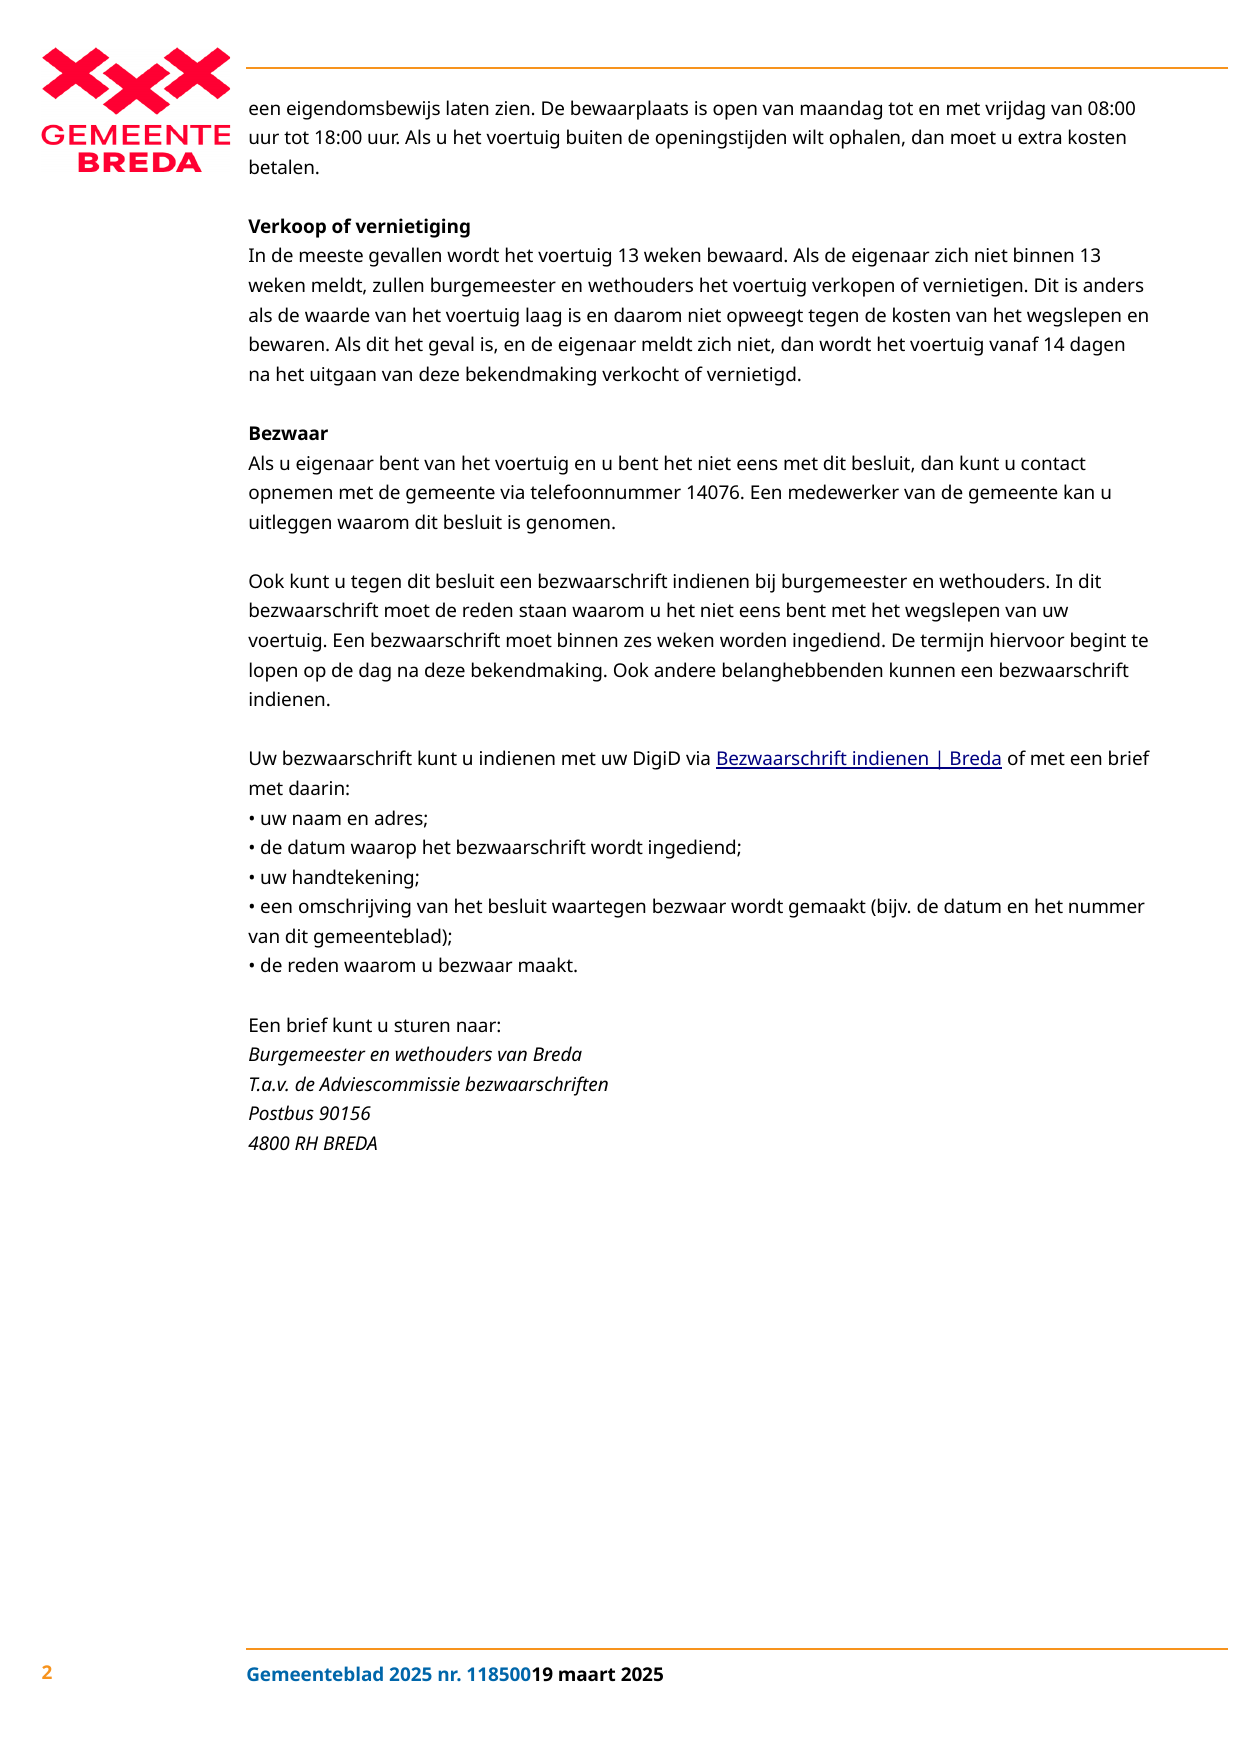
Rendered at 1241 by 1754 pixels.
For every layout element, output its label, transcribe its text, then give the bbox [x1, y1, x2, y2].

text Als u eigenaar bent van het voertuig en u bent het niet eens met dit besluit, dan kunt u contact opnemen met de gemeente via telefoonnummer 14076. Een medewerker van de gemeente kan u uitleggen waarom dit besluit is genomen. [248, 450, 1152, 535]
text 4800 RH BREDA [248, 1130, 1152, 1156]
text Bezwaar [248, 420, 1152, 446]
text Burgemeester en wethouders van Breda [248, 1041, 1152, 1067]
text Verkoop of vernietiging [248, 213, 1152, 239]
text een eigendomsbewijs laten zien. De bewaarplaats is open van maandag tot en met vrijdag van 08:00 uur tot 18:00 uur. Als u het voertuig buiten de openingstijden wilt ophalen, dan moet u extra kosten betalen. [248, 95, 1152, 180]
text Uw bezwaarschrift kunt u indienen met uw DigiD via Bezwaarschrift indienen | Breda of met een brief met daarin: [248, 746, 1152, 801]
text • de datum waarop het bezwaarschrift wordt ingediend; [248, 834, 1152, 860]
text • uw handtekening; [248, 864, 1152, 890]
text T.a.v. de Adviescommissie bezwaarschriften [248, 1071, 1152, 1097]
text • een omschrijving van het besluit waartegen bezwaar wordt gemaakt (bijv. de datum en het nummer van dit gemeenteblad); [248, 893, 1152, 949]
text Postbus 90156 [248, 1101, 1152, 1126]
text Een brief kunt u sturen naar: [248, 1012, 1152, 1038]
text • uw naam en adres; [248, 805, 1152, 831]
text Ook kunt u tegen dit besluit een bezwaarschrift indienen bij burgemeester en wethouders. In dit bezwaarschrift moet de reden staan waarom u het niet eens bent met het wegslepen van uw voertuig. Een bezwaarschrift moet binnen zes weken worden ingediend. De termijn hiervoor begint te lopen op de dag na deze bekendmaking. Ook andere belanghebbenden kunnen een bezwaarschrift indienen. [248, 568, 1152, 712]
picture [41, 47, 231, 172]
text In de meeste gevallen wordt het voertuig 13 weken bewaard. Als de eigenaar zich niet binnen 13 weken meldt, zullen burgemeester en wethouders het voertuig verkopen of vernietigen. Dit is anders als de waarde van het voertuig laag is en daarom niet opweegt tegen de kosten van het wegslepen en bewaren. Als dit het geval is, en de eigenaar meldt zich niet, dan wordt het voertuig vanaf 14 dagen na het uitgaan van deze bekendmaking verkocht of vernietigd. [248, 243, 1152, 387]
text • de reden waarom u bezwaar maakt. [248, 953, 1152, 978]
